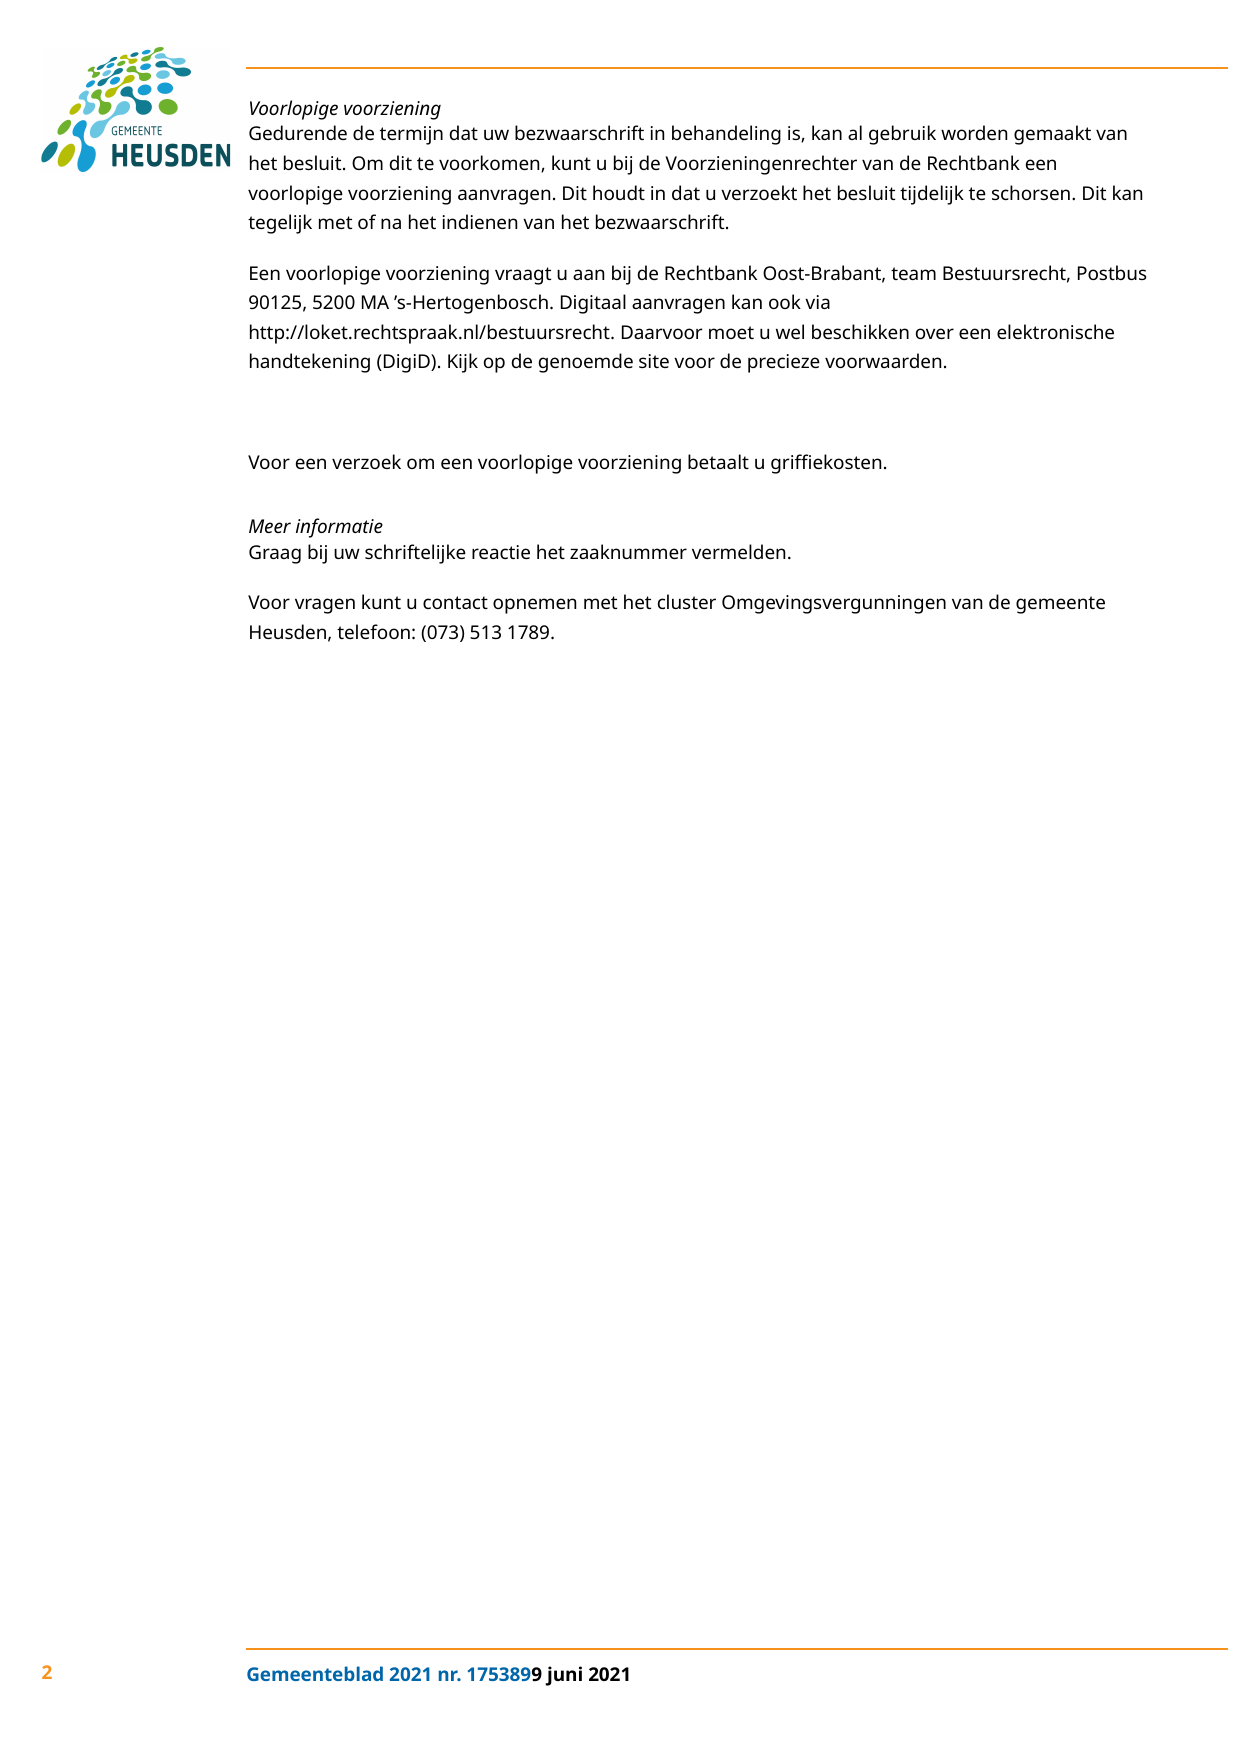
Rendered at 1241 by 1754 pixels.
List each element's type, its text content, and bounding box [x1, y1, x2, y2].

text Een voorlopige voorziening vraagt u aan bij de Rechtbank Oost-Brabant, team Bestuursrecht, Postbus 90125, 5200 MA ’s-Hertogenbosch. Digitaal aanvragen kan ook via http://loket.rechtspraak.nl/bestuursrecht. Daarvoor moet u wel beschikken over een elektronische handtekening (DigiD). Kijk op de genoemde site voor de precieze voorwaarden. [248, 260, 1152, 374]
text Voorlopige voorziening [248, 95, 1152, 121]
text Graag bij uw schriftelijke reactie het zaaknummer vermelden. [248, 539, 1152, 565]
text Meer informatie [248, 513, 1152, 539]
picture [41, 47, 231, 172]
text Voor vragen kunt u contact opnemen met het cluster Omgevingsvergunningen van de gemeente Heusden, telefoon: (073) 513 1789. [248, 589, 1152, 645]
text Voor een verzoek om een voorlopige voorziening betaalt u griffiekosten. [248, 449, 1152, 475]
text Gedurende de termijn dat uw bezwaarschrift in behandeling is, kan al gebruik worden gemaakt van het besluit. Om dit te voorkomen, kunt u bij de Voorzieningenrechter van de Rechtbank een voorlopige voorziening aanvragen. Dit houdt in dat u verzoekt het besluit tijdelijk te schorsen. Dit kan tegelijk met of na het indienen van het bezwaarschrift. [248, 121, 1152, 235]
